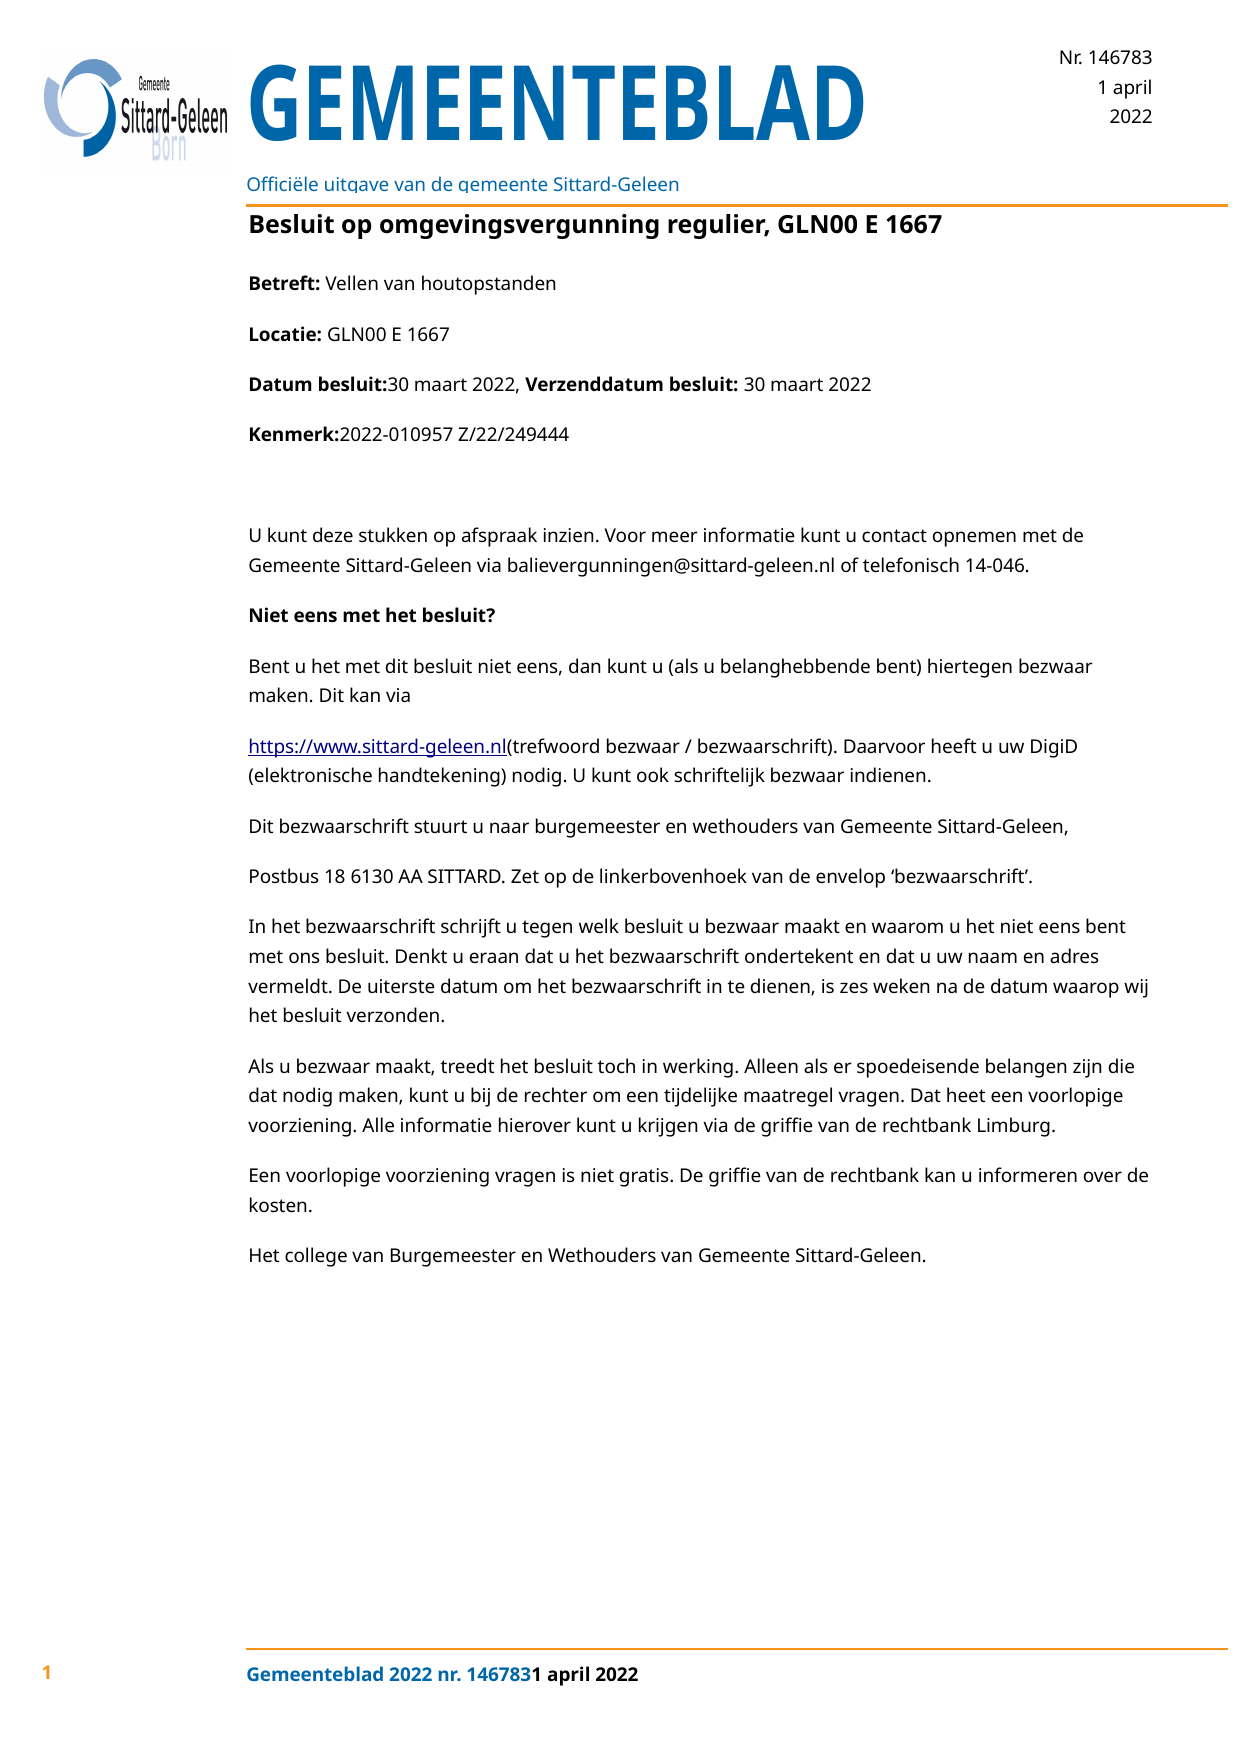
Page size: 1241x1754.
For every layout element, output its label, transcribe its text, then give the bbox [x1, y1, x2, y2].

text Postbus 18 6130 AA SITTARD. Zet op de linkerbovenhoek van de envelop ‘bezwaarschrift’. [248, 863, 1152, 889]
text Datum besluit:30 maart 2022, Verzenddatum besluit: 30 maart 2022 [248, 371, 1152, 397]
picture [41, 47, 231, 172]
text https://www.sittard-geleen.nl(trefwoord bezwaar / bezwaarschrift). Daarvoor heeft u uw DigiD (elektronische handtekening) nodig. U kunt ook schriftelijk bezwaar indienen. [248, 733, 1152, 788]
text Besluit op omgevingsvergunning regulier, GLN00 E 1667 [248, 207, 1152, 241]
text U kunt deze stukken op afspraak inzien. Voor meer informatie kunt u contact opnemen met de Gemeente Sittard-Geleen via balievergunningen@sittard-geleen.nl of telefonisch 14-046. [248, 522, 1152, 578]
text Locatie: GLN00 E 1667 [248, 321, 1152, 346]
text In het bezwaarschrift schrijft u tegen welk besluit u bezwaar maakt en waarom u het niet eens bent met ons besluit. Denkt u eraan dat u het bezwaarschrift ondertekent en dat u uw naam en adres vermeldt. De uiterste datum om het bezwaarschrift in te dienen, is zes weken na de datum waarop wij het besluit verzonden. [248, 914, 1152, 1028]
text Niet eens met het besluit? [248, 602, 1152, 628]
text Kenmerk:2022-010957 Z/22/249444 [248, 422, 1152, 447]
text Betreft: Vellen van houtopstanden [248, 270, 1152, 296]
text Bent u het met dit besluit niet eens, dan kunt u (als u belanghebbende bent) hiertegen bezwaar maken. Dit kan via [248, 653, 1152, 708]
text Dit bezwaarschrift stuurt u naar burgemeester en wethouders van Gemeente Sittard-Geleen, [248, 813, 1152, 838]
text Als u bezwaar maakt, treedt het besluit toch in werking. Alleen als er spoedeisende belangen zijn die dat nodig maken, kunt u bij de rechter om een tijdelijke maatregel vragen. Dat heet een voorlopige voorziening. Alle informatie hierover kunt u krijgen via de griffie van de rechtbank Limburg. [248, 1053, 1152, 1138]
text Een voorlopige voorziening vragen is niet gratis. De griffie van de rechtbank kan u informeren over de kosten. [248, 1162, 1152, 1218]
text Het college van Burgemeester en Wethouders van Gemeente Sittard-Geleen. [248, 1242, 1152, 1268]
